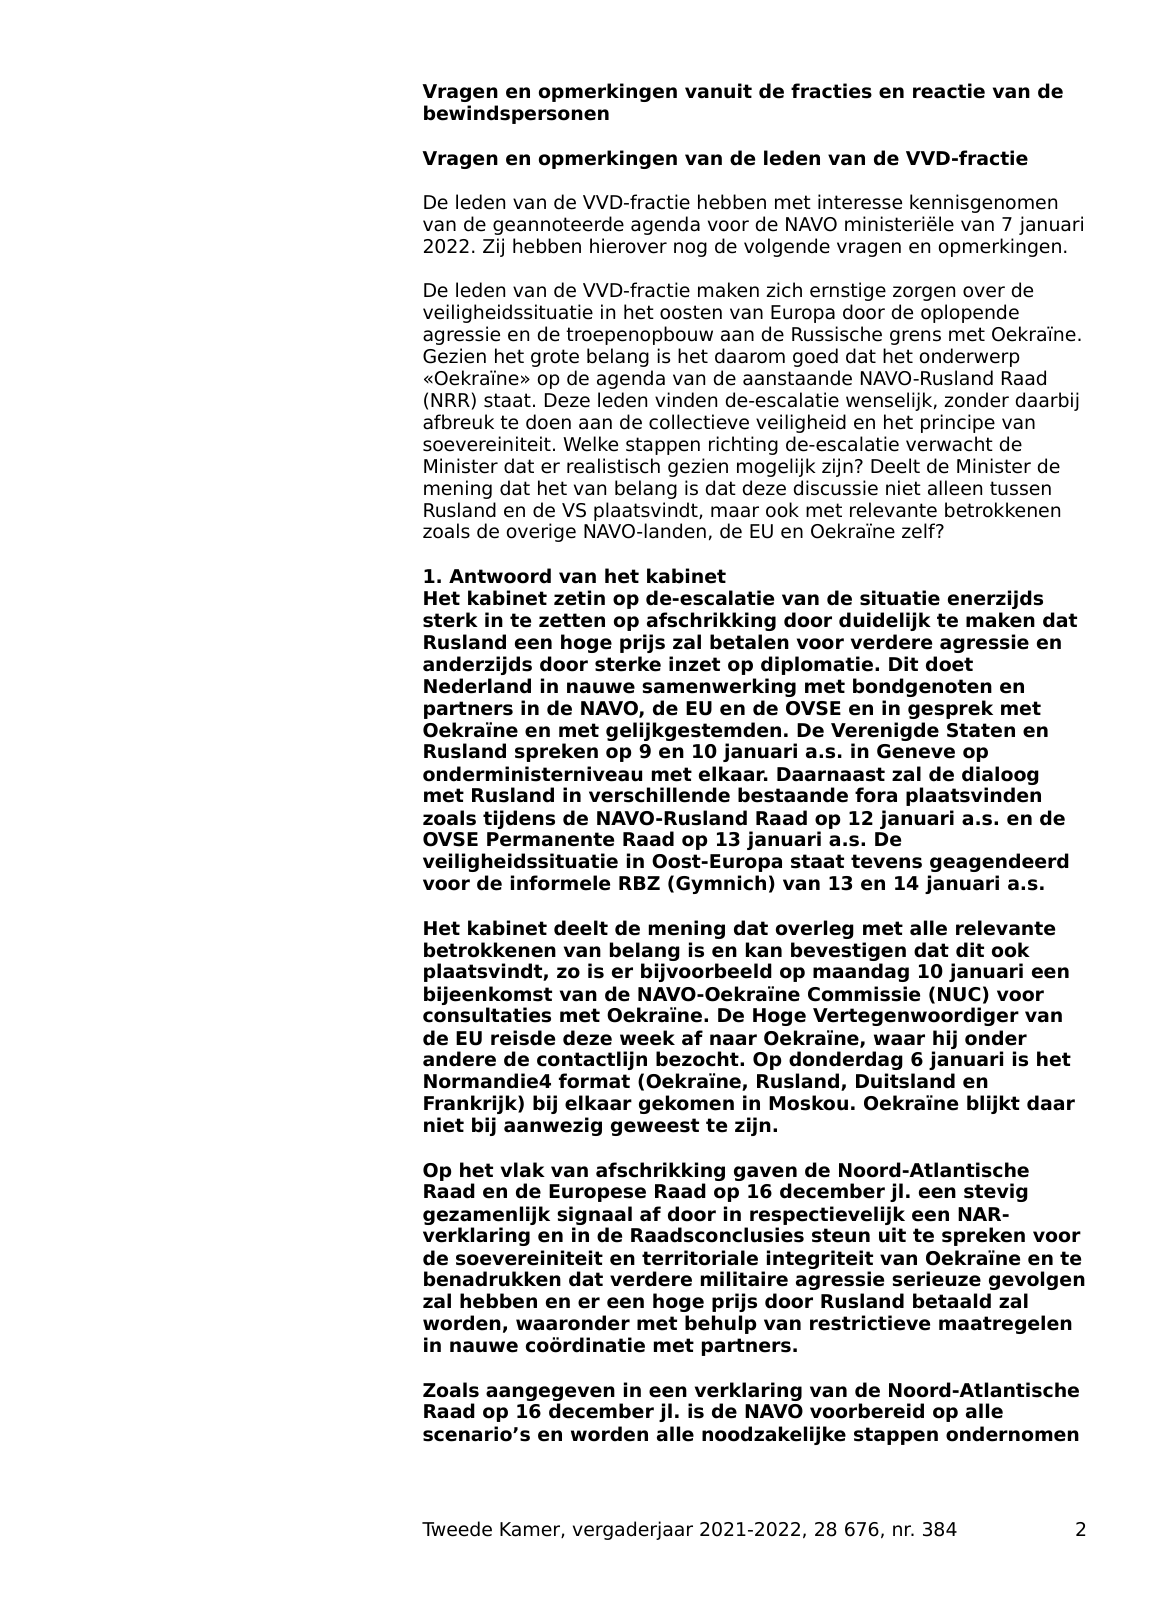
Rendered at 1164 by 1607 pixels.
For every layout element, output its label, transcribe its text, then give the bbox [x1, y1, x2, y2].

text De leden van de VVD-fractie maken zich ernstige zorgen over de veiligheidssituatie in het oosten van Europa door de oplopende agressie en de troepenopbouw aan de Russische grens met Oekraïne. Gezien het grote belang is het daarom goed dat het onderwerp «Oekraïne» op de agenda van de aanstaande NAVO-Rusland Raad (NRR) staat. Deze leden vinden de-escalatie wenselijk, zonder daarbij afbreuk te doen aan de collectieve veiligheid en het principe van soevereiniteit. Welke stappen richting de-escalatie verwacht de Minister dat er realistisch gezien mogelijk zijn? Deelt de Minister de mening dat het van belang is dat deze discussie niet alleen tussen Rusland en de VS plaatsvindt, maar ook met relevante betrokkenen zoals de overige NAVO-landen, de EU en Oekraïne zelf? [422, 280, 1087, 543]
text Het kabinet deelt de mening dat overleg met alle relevante betrokkenen van belang is en kan bevestigen dat dit ook plaatsvindt, zo is er bijvoorbeeld op maandag 10 januari een bijeenkomst van de NAVO-Oekraïne Commissie (NUC) voor consultaties met Oekraïne. De Hoge Vertegenwoordiger van de EU reisde deze week af naar Oekraïne, waar hij onder andere de contactlijn bezocht. Op donderdag 6 januari is het Normandie4 format (Oekraïne, Rusland, Duitsland en Frankrijk) bij elkaar gekomen in Moskou. Oekraïne blijkt daar niet bij aanwezig geweest te zijn. [422, 917, 1087, 1137]
subtitle Vragen en opmerkingen van de leden van de VVD-fractie [422, 147, 1087, 169]
text Het kabinet zetin op de-escalatie van de situatie enerzijds sterk in te zetten op afschrikking door duidelijk te maken dat Rusland een hoge prijs zal betalen voor verdere agressie en anderzijds door sterke inzet op diplomatie. Dit doet Nederland in nauwe samenwerking met bondgenoten en partners in de NAVO, de EU en de OVSE en in gesprek met Oekraïne en met gelijkgestemden. De Verenigde Staten en Rusland spreken op 9 en 10 januari a.s. in Geneve op onderministerniveau met elkaar. Daarnaast zal de dialoog met Rusland in verschillende bestaande fora plaatsvinden zoals tijdens de NAVO-Rusland Raad op 12 januari a.s. en de OVSE Permanente Raad op 13 januari a.s. De veiligheidssituatie in Oost-Europa staat tevens geagendeerd voor de informele RBZ (Gymnich) van 13 en 14 januari a.s. [422, 588, 1087, 895]
subtitle Vragen en opmerkingen vanuit de fracties en reactie van de bewindspersonen [422, 81, 1087, 125]
text 1. Antwoord van het kabinet [422, 566, 1087, 588]
text Zoals aangegeven in een verklaring van de Noord-Atlantische Raad op 16 december jl. is de NAVO voorbereid op alle scenario’s en worden alle noodzakelijke stappen ondernomen [422, 1379, 1087, 1445]
text De leden van de VVD-fractie hebben met interesse kennisgenomen van de geannoteerde agenda voor de NAVO ministeriële van 7 januari 2022. Zij hebben hierover nog de volgende vragen en opmerkingen. [422, 192, 1087, 257]
text Op het vlak van afschrikking gaven de Noord-Atlantische Raad en de Europese Raad op 16 december jl. een stevig gezamenlijk signaal af door in respectievelijk een NAR-verklaring en in de Raadsconclusies steun uit te spreken voor de soevereiniteit en territoriale integriteit van Oekraïne en te benadrukken dat verdere militaire agressie serieuze gevolgen zal hebben en er een hoge prijs door Rusland betaald zal worden, waaronder met behulp van restrictieve maatregelen in nauwe coördinatie met partners. [422, 1159, 1087, 1357]
